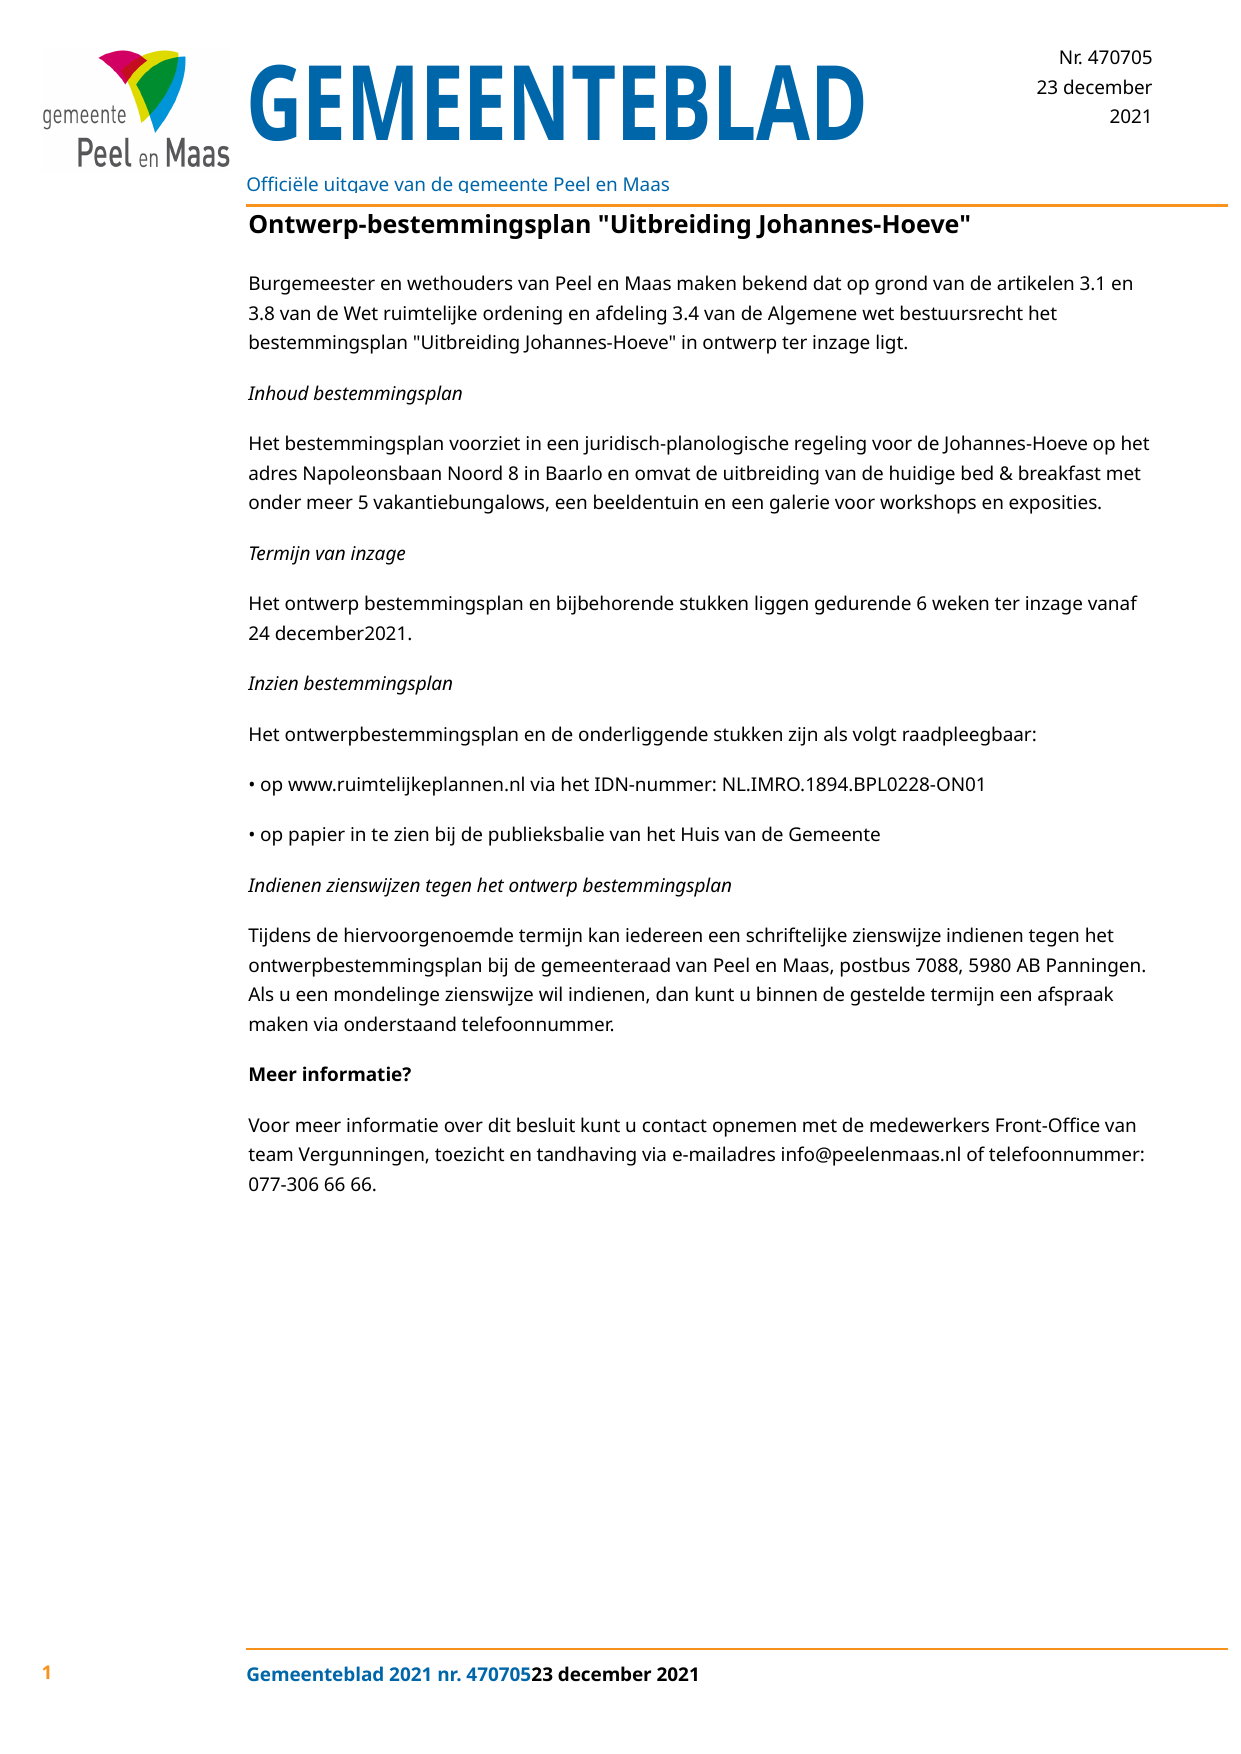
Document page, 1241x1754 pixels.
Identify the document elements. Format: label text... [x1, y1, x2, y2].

text Indienen zienswijzen tegen het ontwerp bestemmingsplan [248, 872, 1152, 898]
text Termijn van inzage [248, 540, 1152, 566]
picture [41, 47, 231, 172]
text Ontwerp-bestemmingsplan "Uitbreiding Johannes-Hoeve" [248, 207, 1152, 241]
text • op papier in te zien bij de publieksbalie van het Huis van de Gemeente [248, 822, 1152, 847]
text Tijdens de hiervoorgenoemde termijn kan iedereen een schriftelijke zienswijze indienen tegen het ontwerpbestemmingsplan bij de gemeenteraad van Peel en Maas, postbus 7088, 5980 AB Panningen. Als u een mondelinge zienswijze wil indienen, dan kunt u binnen de gestelde termijn een afspraak maken via onderstaand telefoonnummer. [248, 922, 1152, 1037]
text Burgemeester en wethouders van Peel en Maas maken bekend dat op grond van de artikelen 3.1 en 3.8 van de Wet ruimtelijke ordening en afdeling 3.4 van de Algemene wet bestuursrecht het bestemmingsplan "Uitbreiding Johannes-Hoeve" in ontwerp ter inzage ligt. [248, 270, 1152, 355]
text Meer informatie? [248, 1062, 1152, 1087]
text Het ontwerp bestemmingsplan en bijbehorende stukken liggen gedurende 6 weken ter inzage vanaf 24 december2021. [248, 590, 1152, 646]
text Het bestemmingsplan voorziet in een juridisch-planologische regeling voor de Johannes-Hoeve op het adres Napoleonsbaan Noord 8 in Baarlo en omvat de uitbreiding van de huidige bed & breakfast met onder meer 5 vakantiebungalows, een beeldentuin en een galerie voor workshops en exposities. [248, 430, 1152, 515]
text Inhoud bestemmingsplan [248, 380, 1152, 406]
text • op www.ruimtelijkeplannen.nl via het IDN-nummer: NL.IMRO.1894.BPL0228-ON01 [248, 771, 1152, 797]
text Voor meer informatie over dit besluit kunt u contact opnemen met de medewerkers Front-Office van team Vergunningen, toezicht en tandhaving via e-mailadres info@peelenmaas.nl of telefoonnummer: 077-306 66 66. [248, 1112, 1152, 1197]
text Het ontwerpbestemmingsplan en de onderliggende stukken zijn als volgt raadpleegbaar: [248, 721, 1152, 746]
text Inzien bestemmingsplan [248, 670, 1152, 696]
